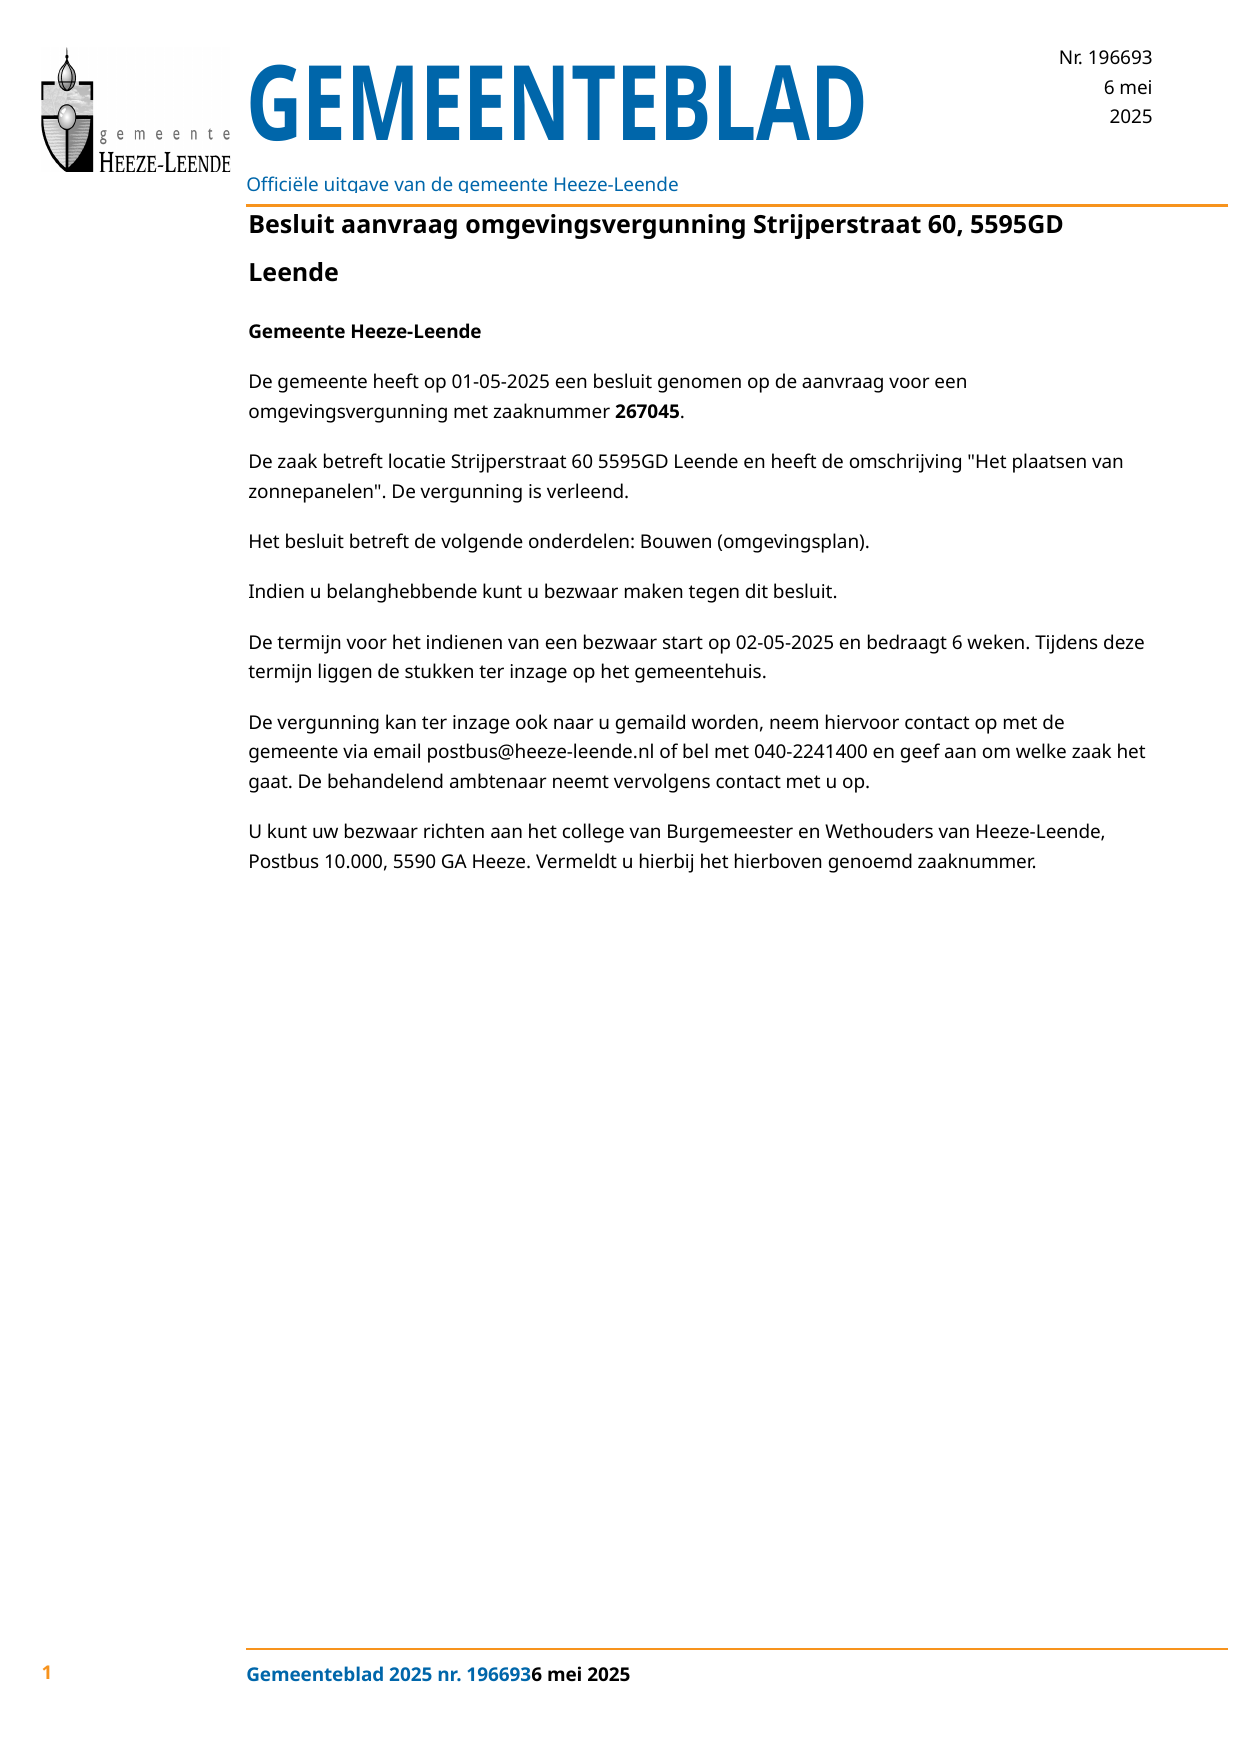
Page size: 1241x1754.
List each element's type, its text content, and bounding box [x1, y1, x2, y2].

text De vergunning kan ter inzage ook naar u gemaild worden, neem hiervoor contact op met de gemeente via email postbus@heeze-leende.nl of bel met 040-2241400 en geef aan om welke zaak het gaat. De behandelend ambtenaar neemt vervolgens contact met u op. [248, 709, 1152, 794]
text Indien u belanghebbende kunt u bezwaar maken tegen dit besluit. [248, 579, 1152, 604]
picture [41, 47, 231, 172]
text Besluit aanvraag omgevingsvergunning Strijperstraat 60, 5595GD Leende [248, 207, 1152, 288]
text De gemeente heeft op 01-05-2025 een besluit genomen op de aanvraag voor een omgevingsvergunning met zaaknummer 267045. [248, 368, 1152, 424]
text Het besluit betreft de volgende onderdelen: Bouwen (omgevingsplan). [248, 528, 1152, 554]
text De zaak betreft locatie Strijperstraat 60 5595GD Leende en heeft de omschrijving "Het plaatsen van zonnepanelen". De vergunning is verleend. [248, 448, 1152, 504]
text De termijn voor het indienen van een bezwaar start op 02-05-2025 en bedraagt 6 weken. Tijdens deze termijn liggen de stukken ter inzage op het gemeentehuis. [248, 629, 1152, 684]
text U kunt uw bezwaar richten aan het college van Burgemeester en Wethouders van Heeze-Leende, Postbus 10.000, 5590 GA Heeze. Vermeldt u hierbij het hierboven genoemd zaaknummer. [248, 819, 1152, 874]
text Gemeente Heeze-Leende [248, 318, 1152, 344]
